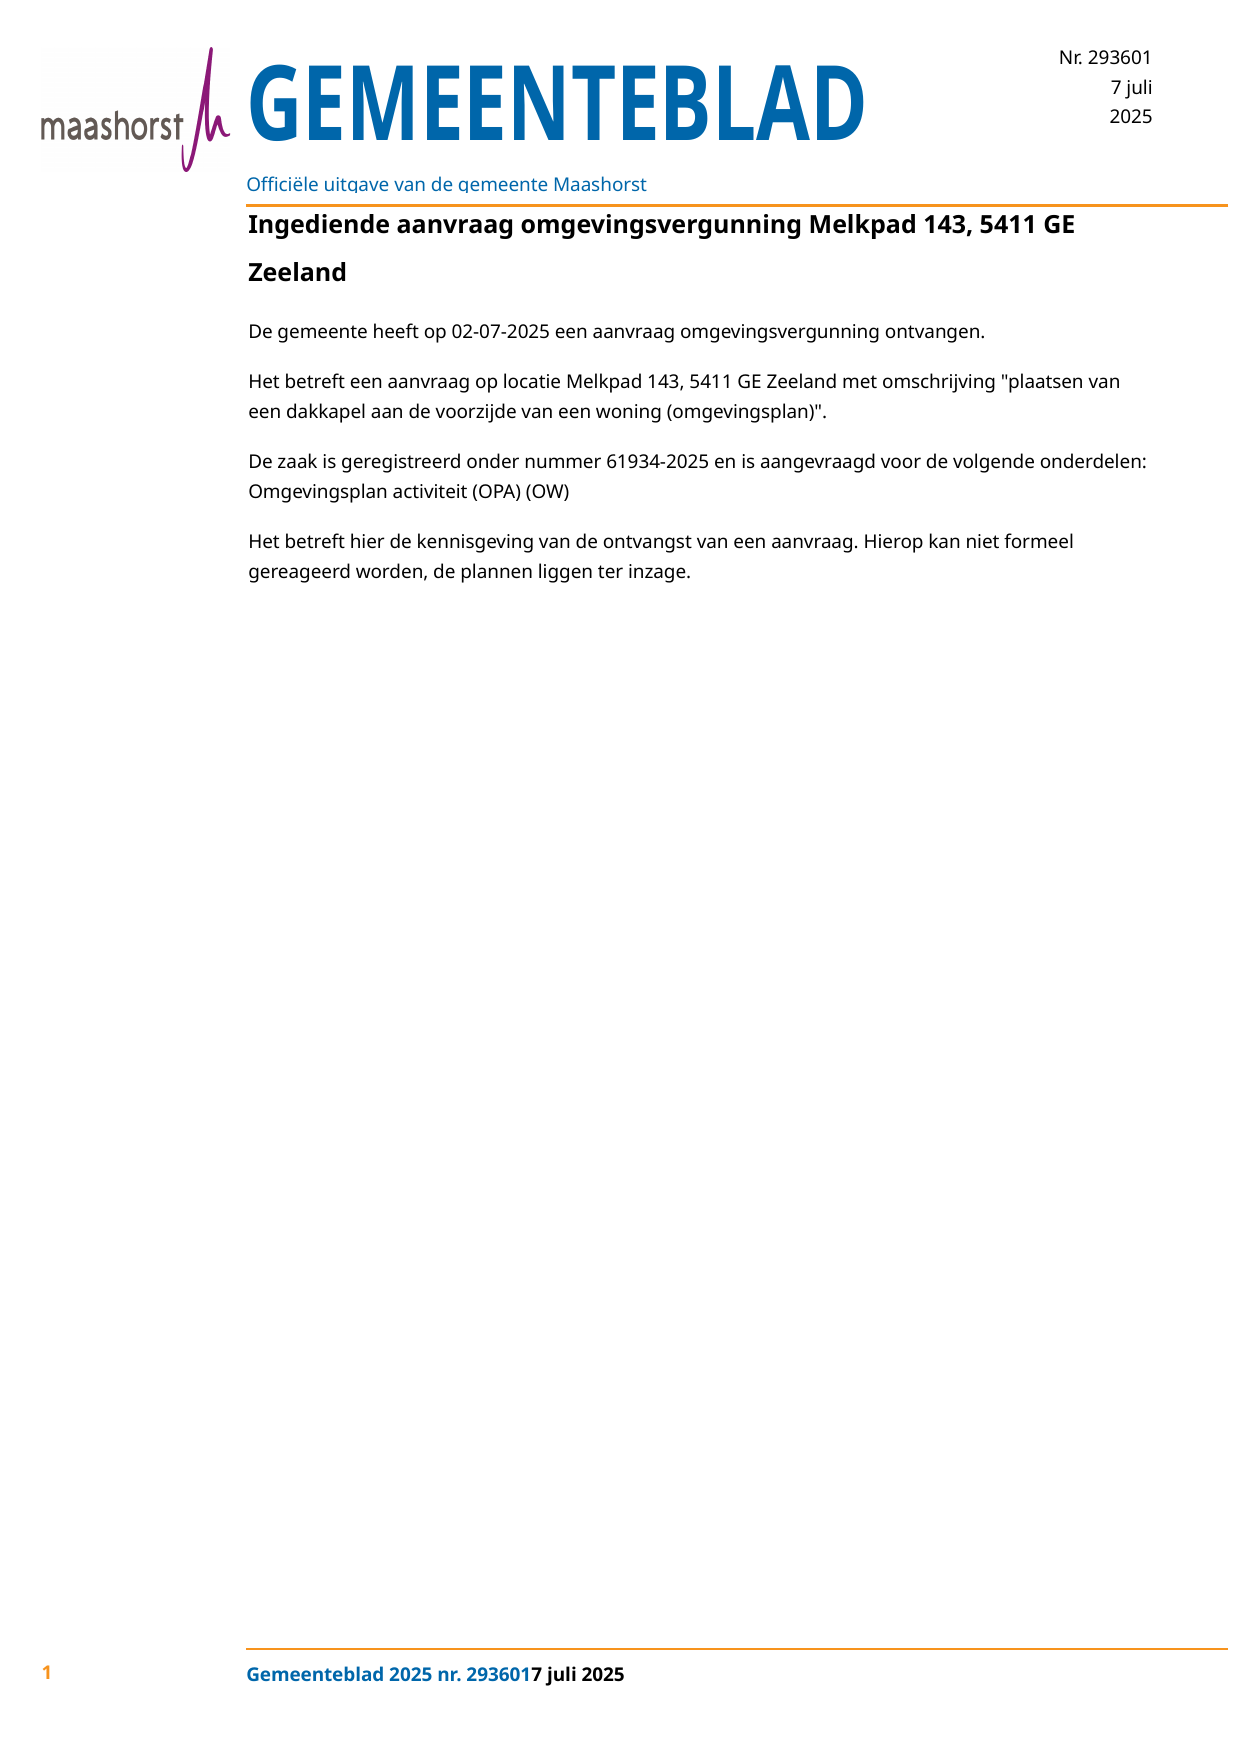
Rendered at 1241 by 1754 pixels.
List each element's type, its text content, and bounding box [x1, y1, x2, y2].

text Het betreft hier de kennisgeving van de ontvangst van een aanvraag. Hierop kan niet formeel gereageerd worden, de plannen liggen ter inzage. [248, 528, 1152, 584]
text Ingediende aanvraag omgevingsvergunning Melkpad 143, 5411 GE Zeeland [248, 207, 1152, 288]
picture [41, 47, 231, 172]
text De zaak is geregistreerd onder nummer 61934-2025 en is aangevraagd voor de volgende onderdelen: Omgevingsplan activiteit (OPA) (OW) [248, 448, 1152, 504]
text Het betreft een aanvraag op locatie Melkpad 143, 5411 GE Zeeland met omschrijving "plaatsen van een dakkapel aan de voorzijde van een woning (omgevingsplan)". [248, 368, 1152, 424]
text De gemeente heeft op 02-07-2025 een aanvraag omgevingsvergunning ontvangen. [248, 318, 1152, 344]
